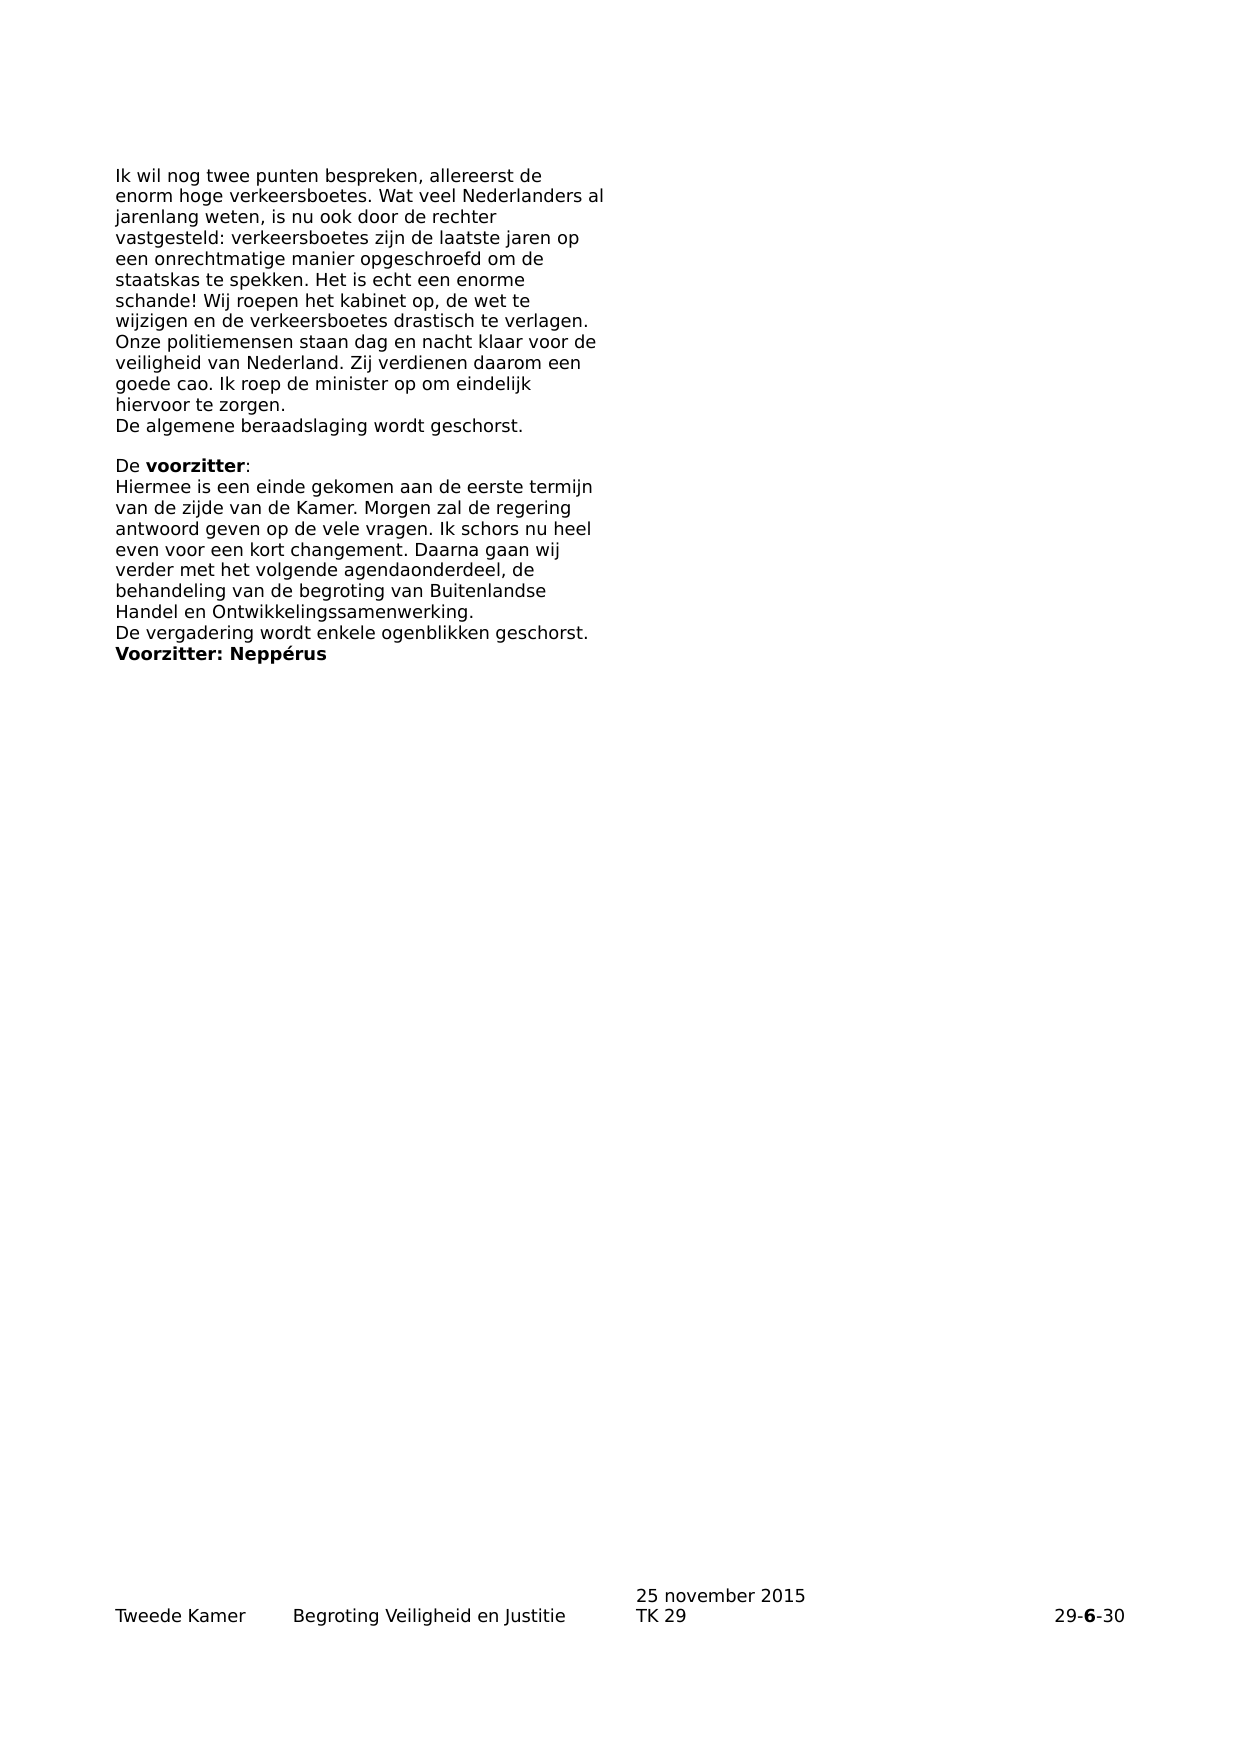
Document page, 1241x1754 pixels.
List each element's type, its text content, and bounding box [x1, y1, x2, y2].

text Onze politiemensen staan dag en nacht klaar voor de veiligheid van Nederland. Zij verdienen daarom een goede cao. Ik roep de minister op om eindelijk hiervoor te zorgen. [115, 332, 605, 415]
text Ik wil nog twee punten bespreken, allereerst de enorm hoge verkeersboetes. Wat veel Nederlanders al jarenlang weten, is nu ook door de rechter vastgesteld: verkeersboetes zijn de laatste jaren op een onrechtmatige manier opgeschroefd om de staatskas te spekken. Het is echt een enorme schande! Wij roepen het kabinet op, de wet te wijzigen en de verkeersboetes drastisch te verlagen. [115, 165, 605, 332]
text Hiermee is een einde gekomen aan de eerste termijn van de zijde van de Kamer. Morgen zal de regering antwoord geven op de vele vragen. Ik schors nu heel even voor een kort changement. Daarna gaan wij verder met het volgende agendaonderdeel, de behandeling van de begroting van Buitenlandse Handel en Ontwikkelingssamenwerking. [115, 477, 605, 623]
text De algemene beraadslaging wordt geschorst. [115, 415, 605, 436]
text De vergadering wordt enkele ogenblikken geschorst. [115, 623, 605, 643]
text Voorzitter: Neppérus [115, 643, 605, 664]
text De voorzitter: [115, 456, 605, 477]
